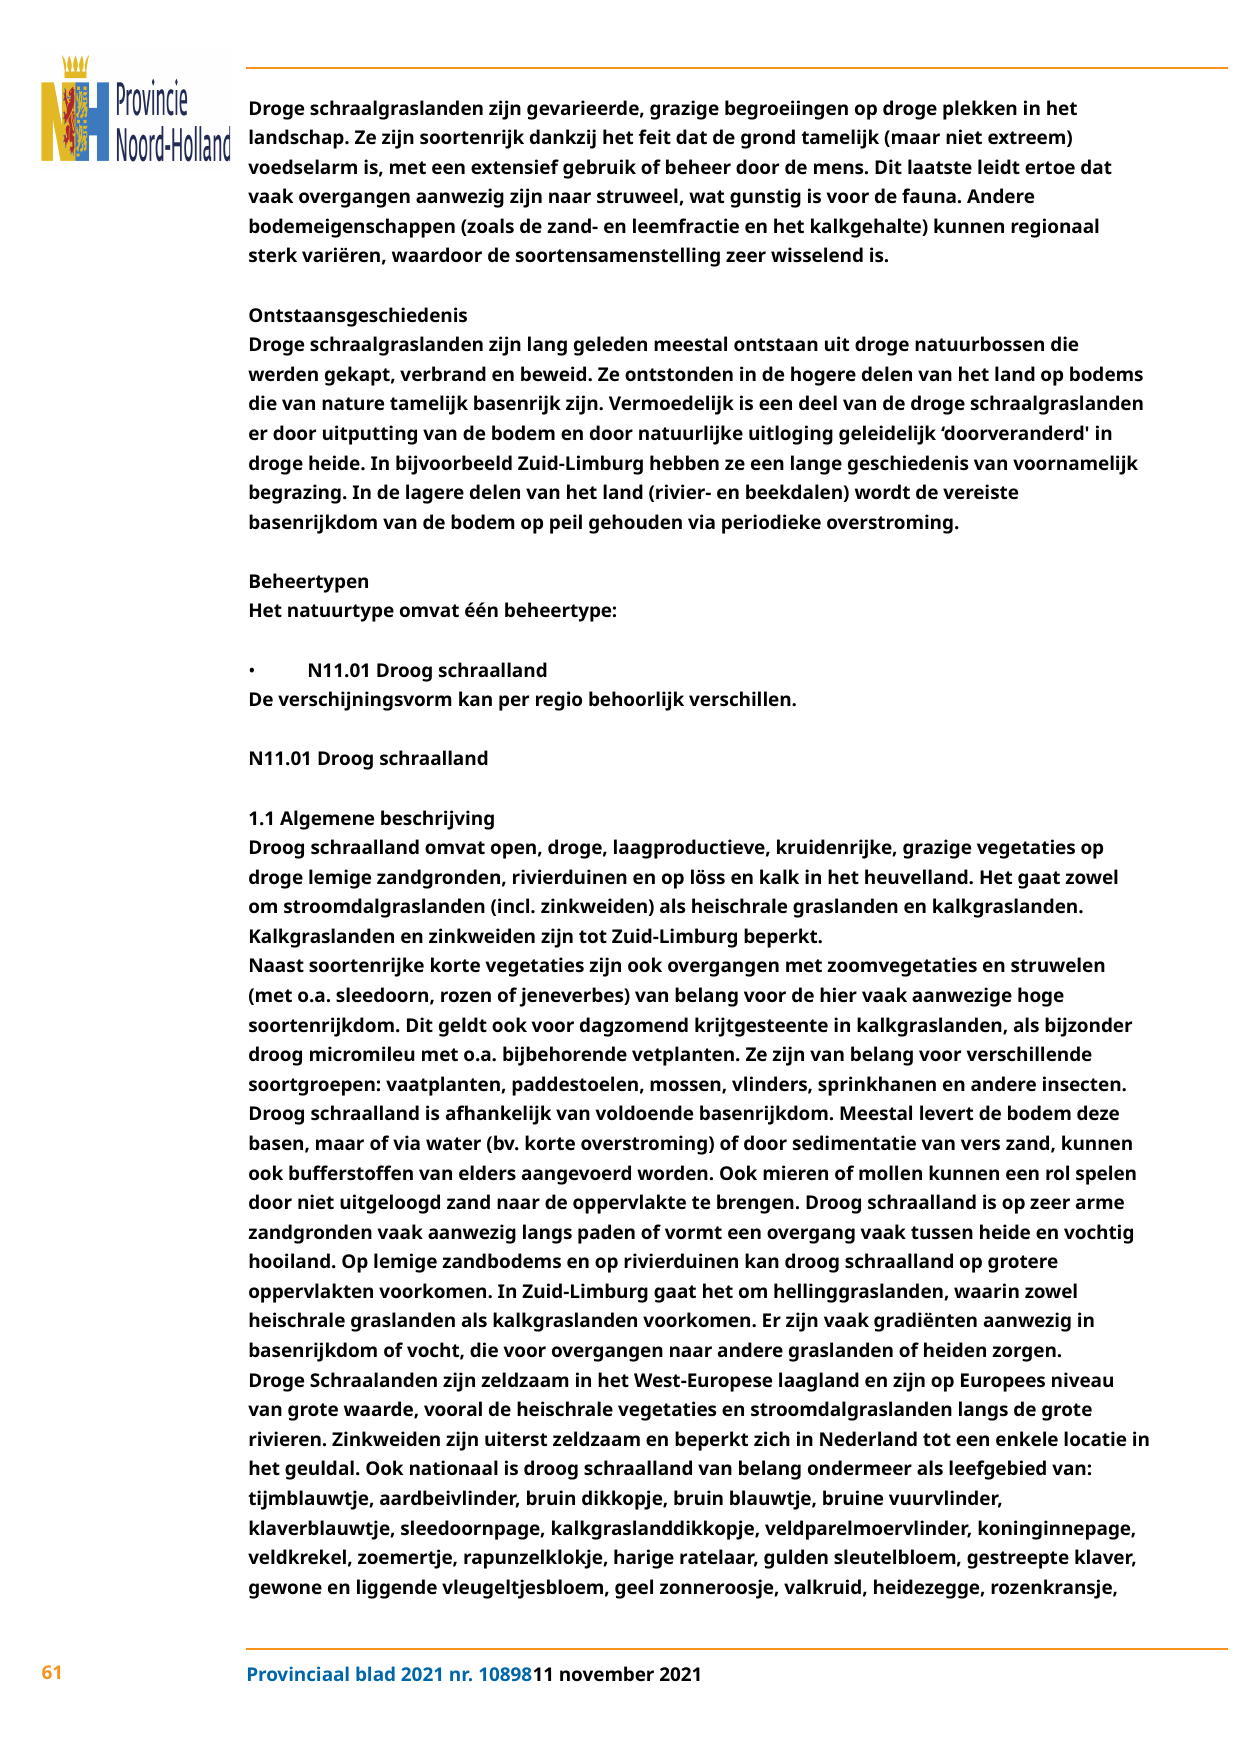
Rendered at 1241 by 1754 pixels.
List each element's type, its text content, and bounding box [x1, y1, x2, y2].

text Droog schraalland is afhankelijk van voldoende basenrijkdom. Meestal levert de bodem deze basen, maar of via water (bv. korte overstroming) of door sedimentatie van vers zand, kunnen ook bufferstoffen van elders aangevoerd worden. Ook mieren of mollen kunnen een rol spelen door niet uitgeloogd zand naar de oppervlakte te brengen. Droog schraalland is op zeer arme zandgronden vaak aanwezig langs paden of vormt een overgang vaak tussen heide en vochtig hooiland. Op lemige zandbodems en op rivierduinen kan droog schraalland op grotere oppervlakten voorkomen. In Zuid-Limburg gaat het om hellinggraslanden, waarin zowel heischrale graslanden als kalkgraslanden voorkomen. Er zijn vaak gradiënten aanwezig in basenrijkdom of vocht, die voor overgangen naar andere graslanden of heiden zorgen. [248, 1101, 1152, 1363]
list N11.01 Droog schraalland [248, 657, 1152, 683]
text Droge schraalgraslanden zijn lang geleden meestal ontstaan uit droge natuurbossen die werden gekapt, verbrand en beweid. Ze ontstonden in de hogere delen van het land op bodems die van nature tamelijk basenrijk zijn. Vermoedelijk is een deel van de droge schraalgraslanden er door uitputting van de bodem en door natuurlijke uitloging geleidelijk ‘doorveranderd' in droge heide. In bijvoorbeeld Zuid-Limburg hebben ze een lange geschiedenis van voornamelijk begrazing. In de lagere delen van het land (rivier- en beekdalen) wordt de vereiste basenrijkdom van de bodem op peil gehouden via periodieke overstroming. [248, 331, 1152, 535]
text Droog schraalland omvat open, droge, laagproductieve, kruidenrijke, grazige vegetaties op droge lemige zandgronden, rivierduinen en op löss en kalk in het heuvelland. Het gaat zowel om stroomdalgraslanden (incl. zinkweiden) als heischrale graslanden en kalkgraslanden. Kalkgraslanden en zinkweiden zijn tot Zuid-Limburg beperkt. [248, 834, 1152, 949]
text 1.1 Algemene beschrijving [248, 805, 1152, 831]
text Ontstaansgeschiedenis [248, 302, 1152, 328]
text De verschijningsvorm kan per regio behoorlijk verschillen. [248, 686, 1152, 712]
text Beheertypen [248, 568, 1152, 594]
text N11.01 Droog schraalland [248, 746, 1152, 771]
text Naast soortenrijke korte vegetaties zijn ook overgangen met zoomvegetaties en struwelen (met o.a. sleedoorn, rozen of jeneverbes) van belang voor de hier vaak aanwezige hoge soortenrijkdom. Dit geldt ook voor dagzomend krijtgesteente in kalkgraslanden, als bijzonder droog micromileu met o.a. bijbehorende vetplanten. Ze zijn van belang voor verschillende soortgroepen: vaatplanten, paddestoelen, mossen, vlinders, sprinkhanen en andere insecten. [248, 953, 1152, 1097]
text Droge schraalgraslanden zijn gevarieerde, grazige begroeiingen op droge plekken in het landschap. Ze zijn soortenrijk dankzij het feit dat de grond tamelijk (maar niet extreem) voedselarm is, met een extensief gebruik of beheer door de mens. Dit laatste leidt ertoe dat vaak overgangen aanwezig zijn naar struweel, wat gunstig is voor de fauna. Andere bodemeigenschappen (zoals de zand- en leemfractie en het kalkgehalte) kunnen regionaal sterk variëren, waardoor de soortensamenstelling zeer wisselend is. [248, 95, 1152, 268]
text Het natuurtype omvat één beheertype: [248, 598, 1152, 623]
text Droge Schraalanden zijn zeldzaam in het West-Europese laagland en zijn op Europees niveau van grote waarde, vooral de heischrale vegetaties en stroomdalgraslanden langs de grote rivieren. Zinkweiden zijn uiterst zeldzaam en beperkt zich in Nederland tot een enkele locatie in het geuldal. Ook nationaal is droog schraalland van belang ondermeer als leefgebied van: tijmblauwtje, aardbeivlinder, bruin dikkopje, bruin blauwtje, bruine vuurvlinder, klaverblauwtje, sleedoornpage, kalkgraslanddikkopje, veldparelmoervlinder, koninginnepage, veldkrekel, zoemertje, rapunzelklokje, harige ratelaar, gulden sleutelbloem, gestreepte klaver, gewone en liggende vleugeltjesbloem, geel zonneroosje, valkruid, heidezegge, rozenkransje, [248, 1367, 1152, 1600]
picture [41, 47, 231, 172]
